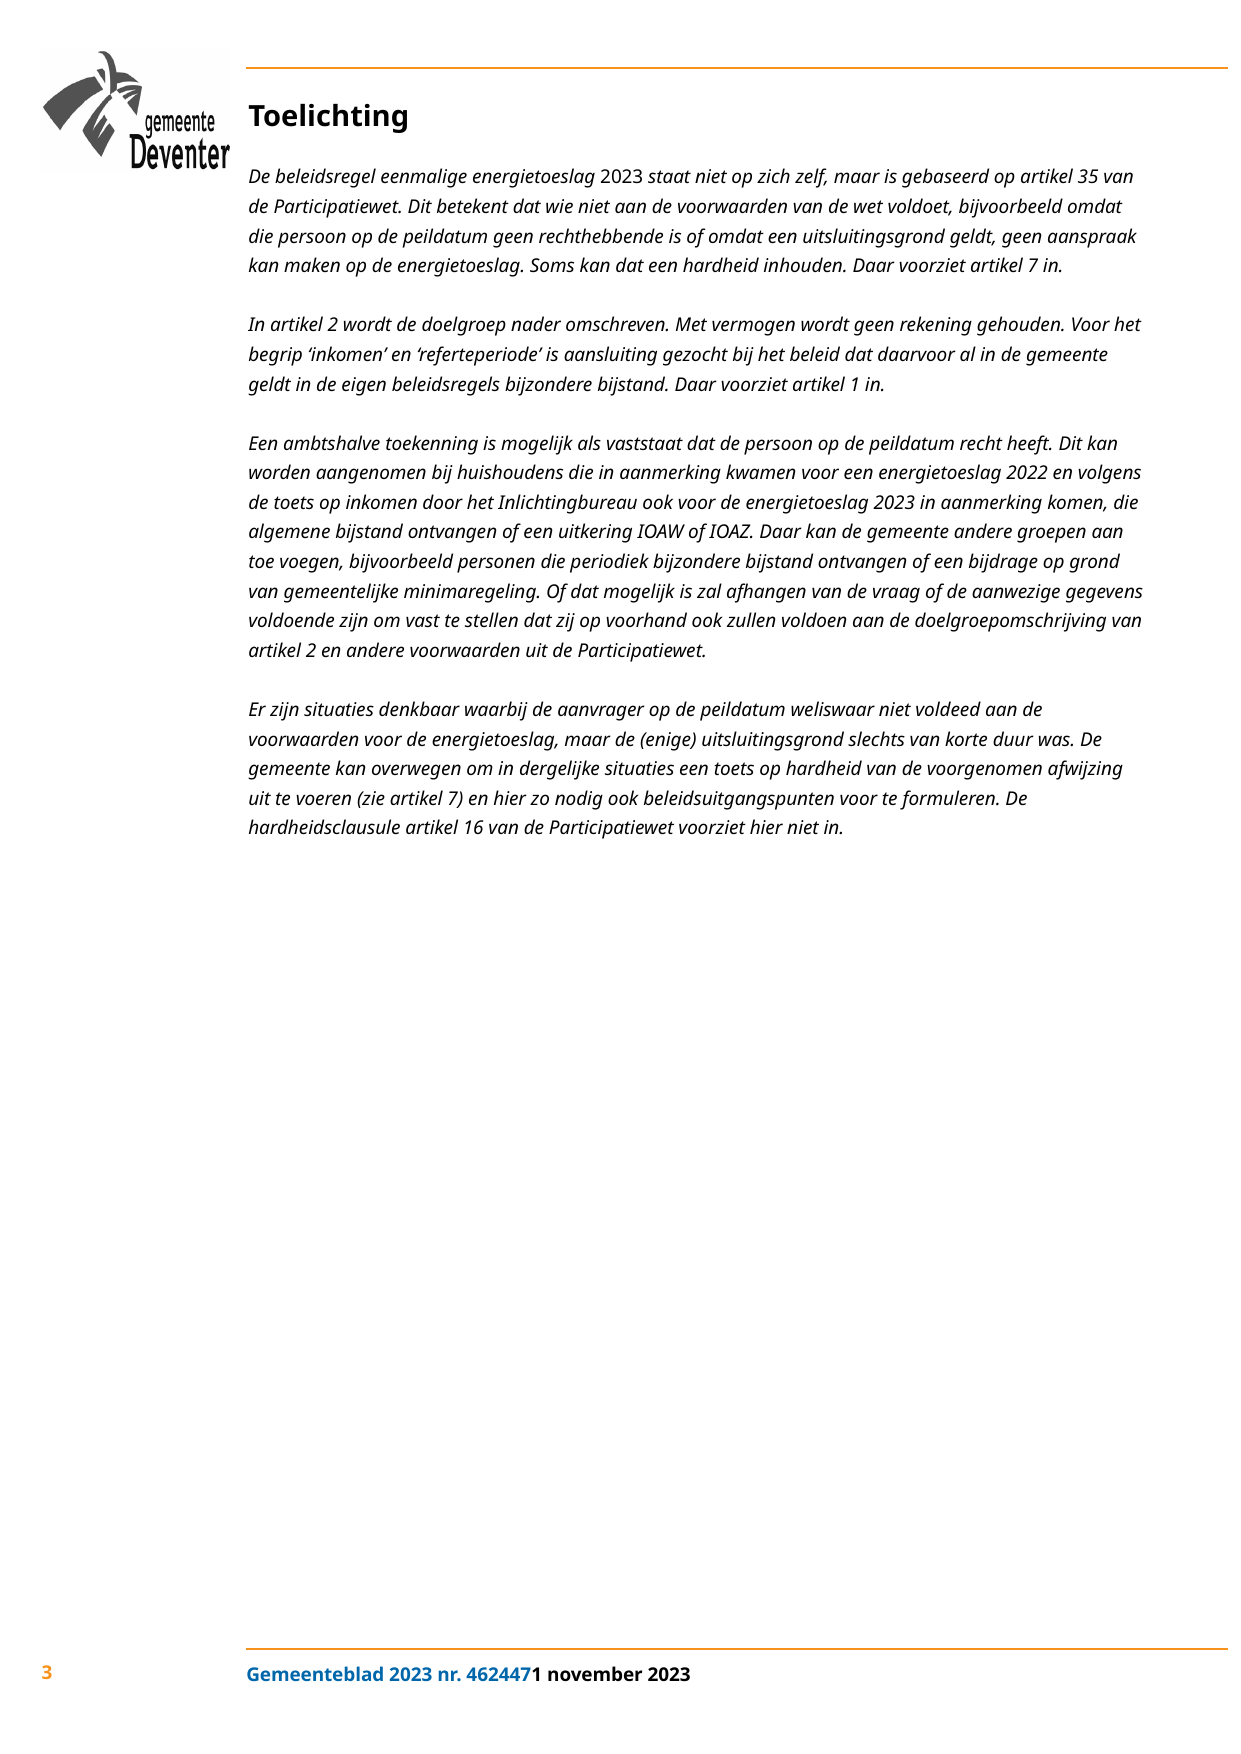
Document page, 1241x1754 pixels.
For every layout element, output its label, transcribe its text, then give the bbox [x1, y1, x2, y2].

text Er zijn situaties denkbaar waarbij de aanvrager op de peildatum weliswaar niet voldeed aan de voorwaarden voor de energietoeslag, maar de (enige) uitsluitingsgrond slechts van korte duur was. De gemeente kan overwegen om in dergelijke situaties een toets op hardheid van de voorgenomen afwijzing uit te voeren (zie artikel 7) en hier zo nodig ook beleidsuitgangspunten voor te formuleren. De hardheidsclausule artikel 16 van de Participatiewet voorziet hier niet in. [248, 696, 1152, 840]
text In artikel 2 wordt de doelgroep nader omschreven. Met vermogen wordt geen rekening gehouden. Voor het begrip ‘inkomen’ en ‘referteperiode’ is aansluiting gezocht bij het beleid dat daarvoor al in de gemeente geldt in de eigen beleidsregels bijzondere bijstand. Daar voorziet artikel 1 in. [248, 312, 1152, 396]
text Een ambtshalve toekenning is mogelijk als vaststaat dat de persoon op de peildatum recht heeft. Dit kan worden aangenomen bij huishoudens die in aanmerking kwamen voor een energietoeslag 2022 en volgens de toets op inkomen door het Inlichtingbureau ook voor de energietoeslag 2023 in aanmerking komen, die algemene bijstand ontvangen of een uitkering IOAW of IOAZ. Daar kan de gemeente andere groepen aan toe voegen, bijvoorbeeld personen die periodiek bijzondere bijstand ontvangen of een bijdrage op grond van gemeentelijke minimaregeling. Of dat mogelijk is zal afhangen van de vraag of de aanwezige gegevens voldoende zijn om vast te stellen dat zij op voorhand ook zullen voldoen aan de doelgroepomschrijving van artikel 2 en andere voorwaarden uit de Participatiewet. [248, 430, 1152, 663]
picture [41, 47, 231, 172]
text De beleidsregel eenmalige energietoeslag 2023 staat niet op zich zelf, maar is gebaseerd op artikel 35 van de Participatiewet. Dit betekent dat wie niet aan de voorwaarden van de wet voldoet, bijvoorbeeld omdat die persoon op de peildatum geen rechthebbende is of omdat een uitsluitingsgrond geldt, geen aanspraak kan maken op de energietoeslag. Soms kan dat een hardheid inhouden. Daar voorziet artikel 7 in. [248, 164, 1152, 278]
text Toelichting [248, 95, 1152, 134]
